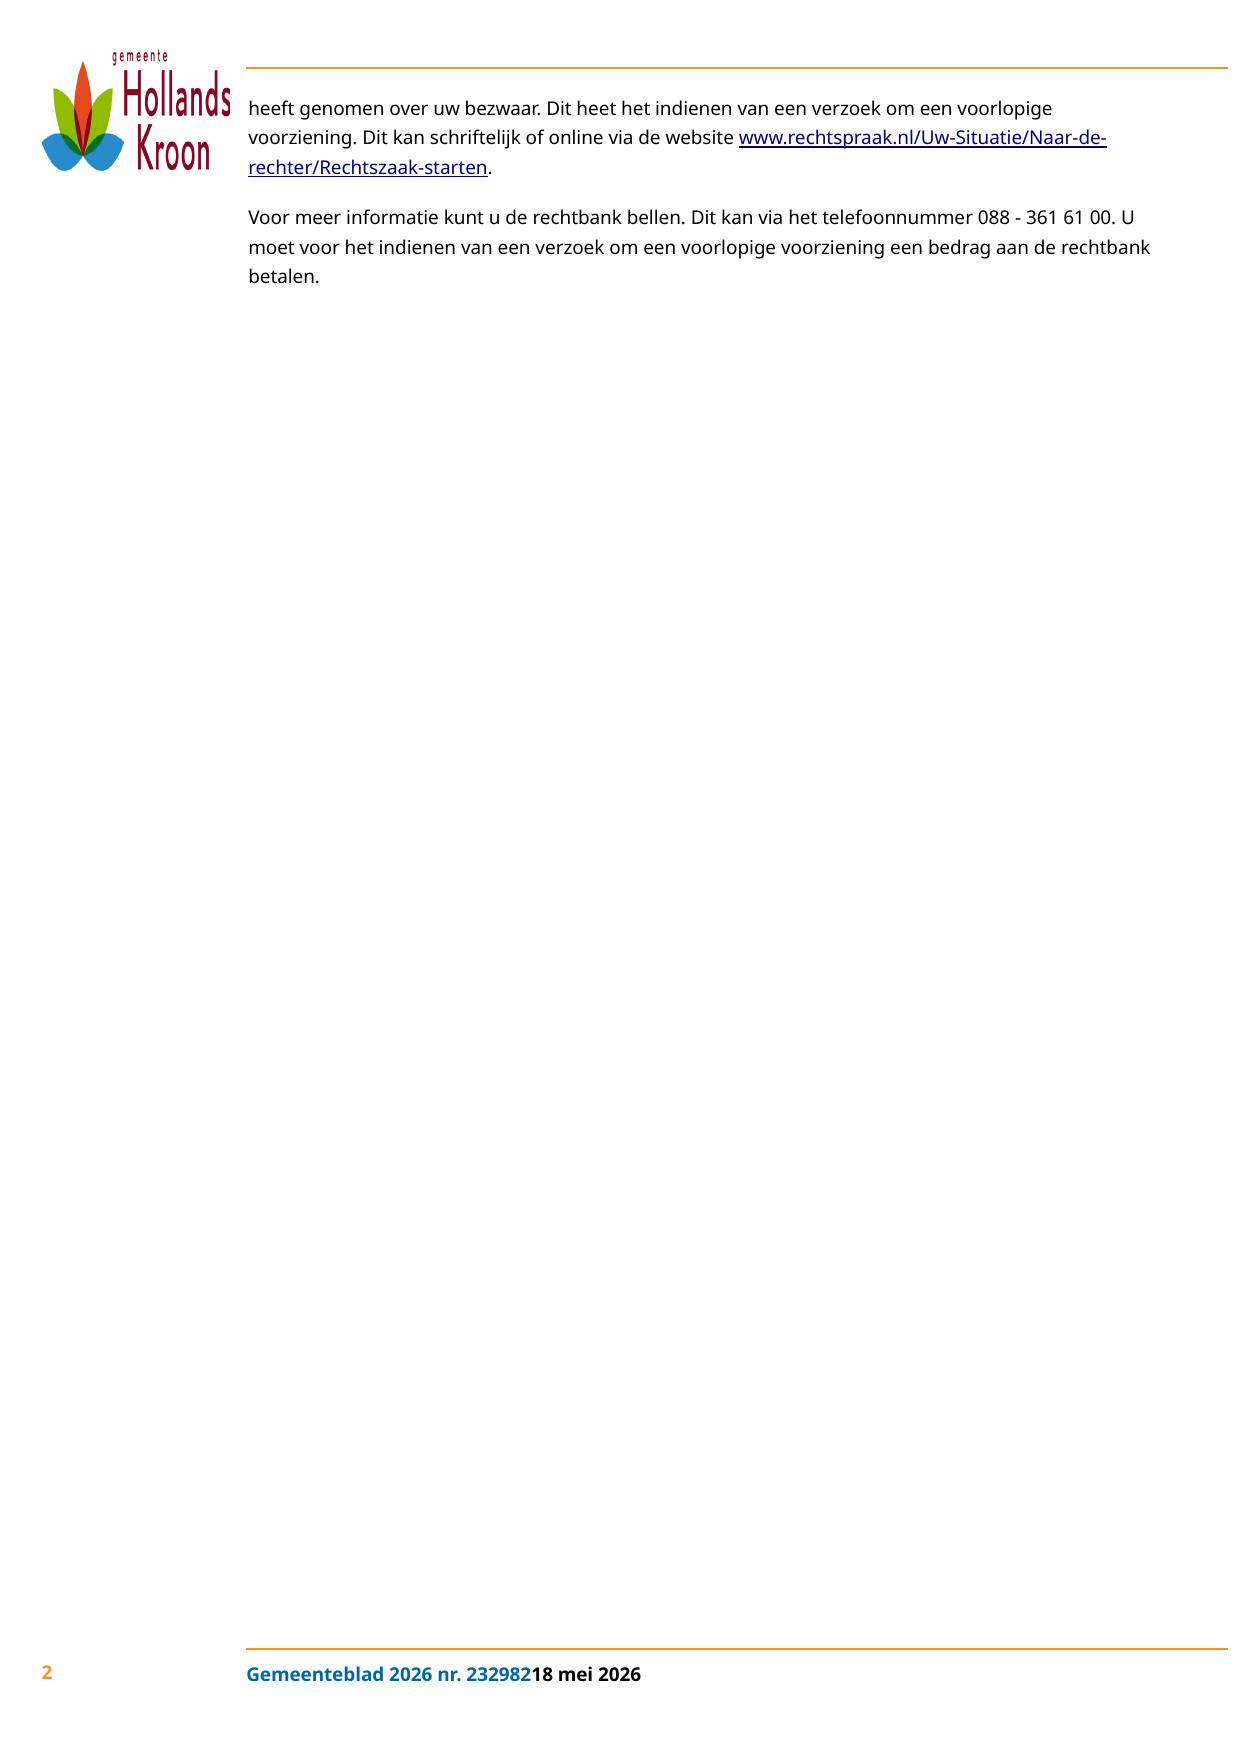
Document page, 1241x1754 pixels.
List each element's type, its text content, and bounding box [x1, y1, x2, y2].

text Voor meer informatie kunt u de rechtbank bellen. Dit kan via het telefoonnummer 088 - 361 61 00. U moet voor het indienen van een verzoek om een voorlopige voorziening een bedrag aan de rechtbank betalen. [248, 204, 1152, 289]
picture [41, 47, 231, 172]
text heeft genomen over uw bezwaar. Dit heet het indienen van een verzoek om een voorlopige voorziening. Dit kan schriftelijk of online via de website www.rechtspraak.nl/Uw-Situatie/Naar-de-rechter/Rechtszaak-starten. [248, 95, 1152, 180]
